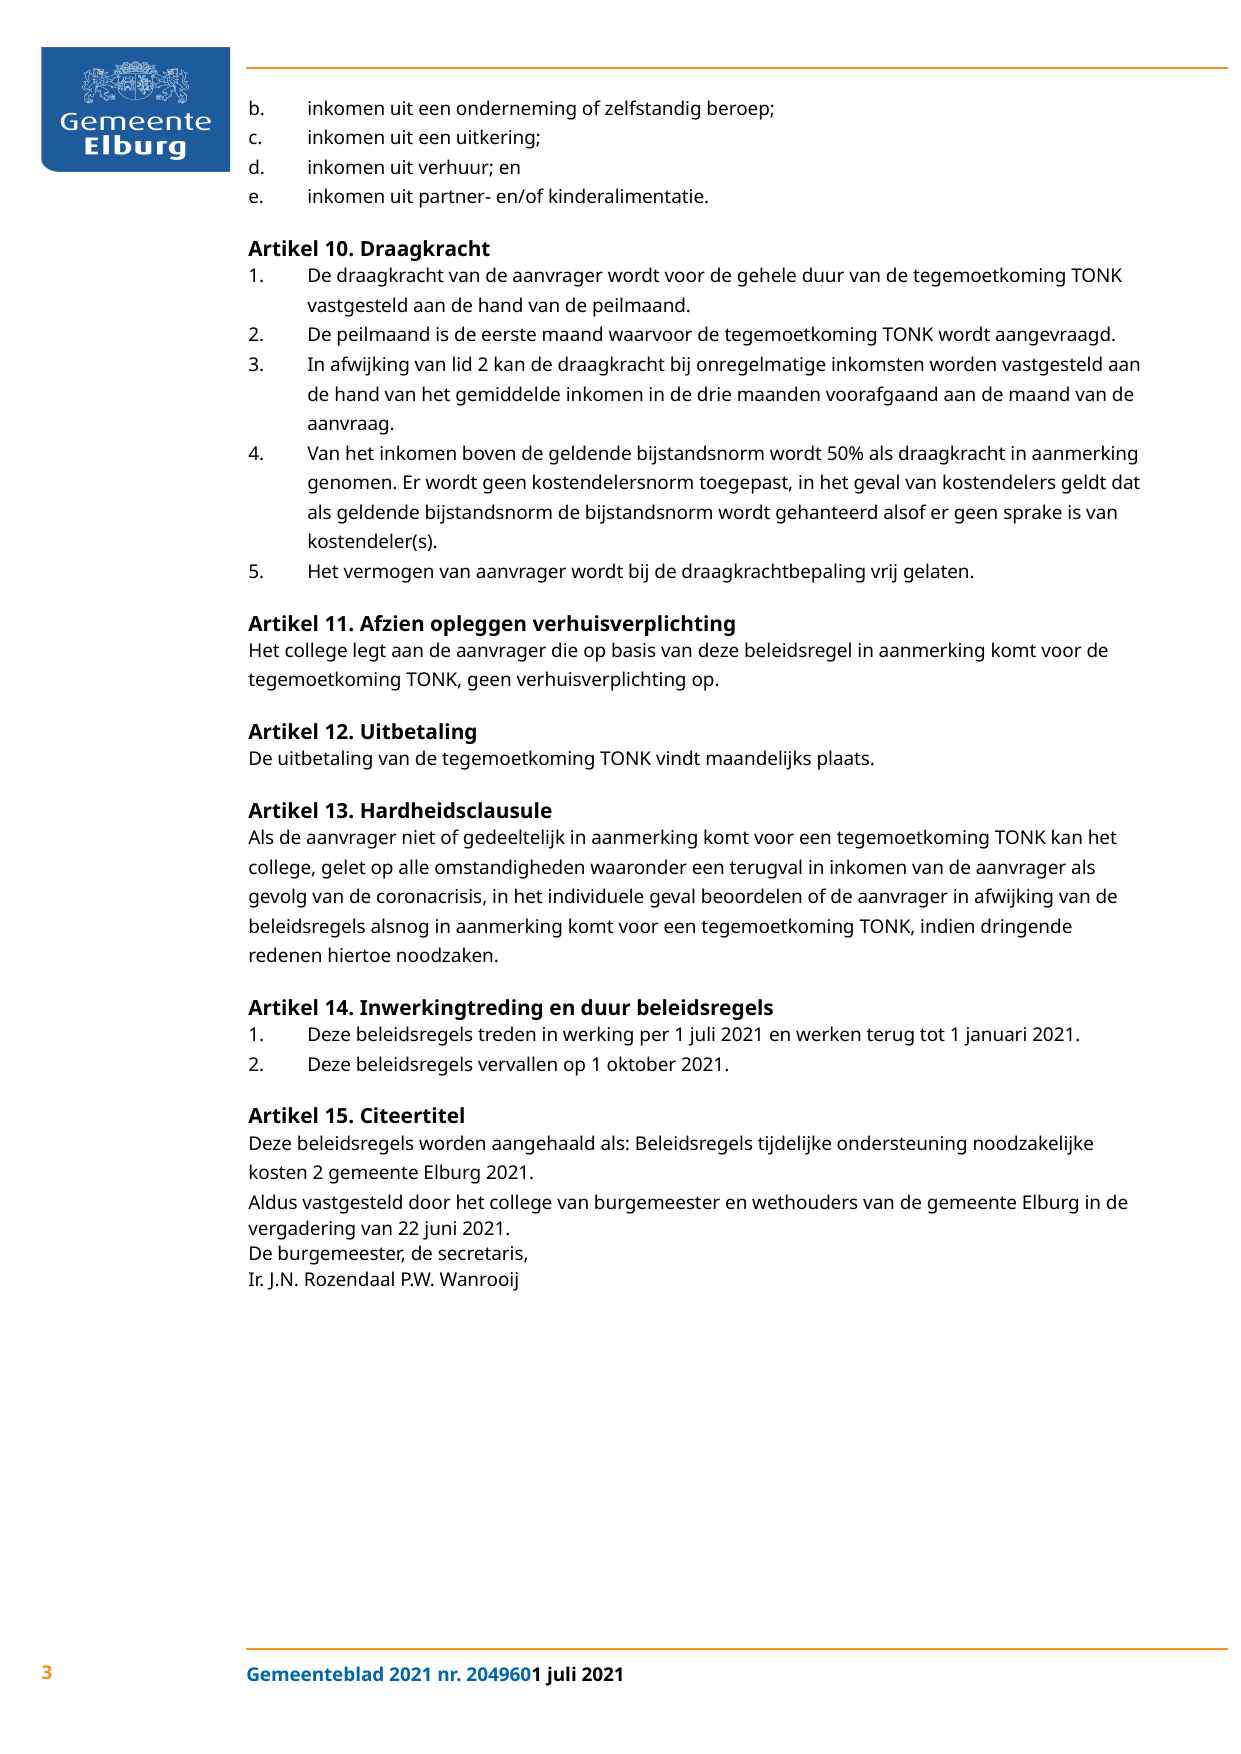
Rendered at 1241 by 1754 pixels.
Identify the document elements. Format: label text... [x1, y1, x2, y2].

text Artikel 13. Hardheidsclausule [248, 796, 1152, 824]
text Aldus vastgesteld door het college van burgemeester en wethouders van de gemeente Elburg in de vergadering van 22 juni 2021. [248, 1189, 1152, 1241]
text Artikel 12. Uitbetaling [248, 717, 1152, 746]
text Het college legt aan de aanvrager die op basis van deze beleidsregel in aanmerking komt voor de tegemoetkoming TONK, geen verhuisverplichting op. [248, 637, 1152, 692]
picture [41, 47, 231, 172]
list inkomen uit verhuur; en [248, 154, 1152, 180]
text De burgemeester, de secretaris, [248, 1241, 1152, 1266]
text Artikel 11. Afzien opleggen verhuisverplichting [248, 609, 1152, 637]
text De uitbetaling van de tegemoetkoming TONK vindt maandelijks plaats. [248, 746, 1152, 771]
list Het vermogen van aanvrager wordt bij de draagkrachtbepaling vrij gelaten. [248, 558, 1152, 584]
list Deze beleidsregels treden in werking per 1 juli 2021 en werken terug tot 1 januari 2021. [248, 1022, 1152, 1047]
text Artikel 15. Citeertitel [248, 1102, 1152, 1130]
text Ir. J.N. Rozendaal P.W. Wanrooij [248, 1266, 1152, 1292]
text Artikel 10. Draagkracht [248, 234, 1152, 262]
list inkomen uit een onderneming of zelfstandig beroep; [248, 95, 1152, 121]
list De peilmaand is de eerste maand waarvoor de tegemoetkoming TONK wordt aangevraagd. [248, 322, 1152, 347]
list De draagkracht van de aanvrager wordt voor de gehele duur van de tegemoetkoming TONK vastgesteld aan de hand van de peilmaand. [248, 262, 1152, 318]
list inkomen uit partner- en/of kinderalimentatie. [248, 183, 1152, 209]
text Artikel 14. Inwerkingtreding en duur beleidsregels [248, 993, 1152, 1022]
list inkomen uit een uitkering; [248, 124, 1152, 150]
text Als de aanvrager niet of gedeeltelijk in aanmerking komt voor een tegemoetkoming TONK kan het college, gelet op alle omstandigheden waaronder een terugval in inkomen van de aanvrager als gevolg van de coronacrisis, in het individuele geval beoordelen of de aanvrager in afwijking van de beleidsregels alsnog in aanmerking komt voor een tegemoetkoming TONK, indien dringende redenen hiertoe noodzaken. [248, 824, 1152, 968]
text Deze beleidsregels worden aangehaald als: Beleidsregels tijdelijke ondersteuning noodzakelijke kosten 2 gemeente Elburg 2021. [248, 1130, 1152, 1185]
list Deze beleidsregels vervallen op 1 oktober 2021. [248, 1051, 1152, 1077]
list Van het inkomen boven de geldende bijstandsnorm wordt 50% als draagkracht in aanmerking genomen. Er wordt geen kostendelersnorm toegepast, in het geval van kostendelers geldt dat als geldende bijstandsnorm de bijstandsnorm wordt gehanteerd alsof er geen sprake is van kostendeler(s). [248, 440, 1152, 554]
list In afwijking van lid 2 kan de draagkracht bij onregelmatige inkomsten worden vastgesteld aan de hand van het gemiddelde inkomen in de drie maanden voorafgaand aan de maand van de aanvraag. [248, 351, 1152, 436]
